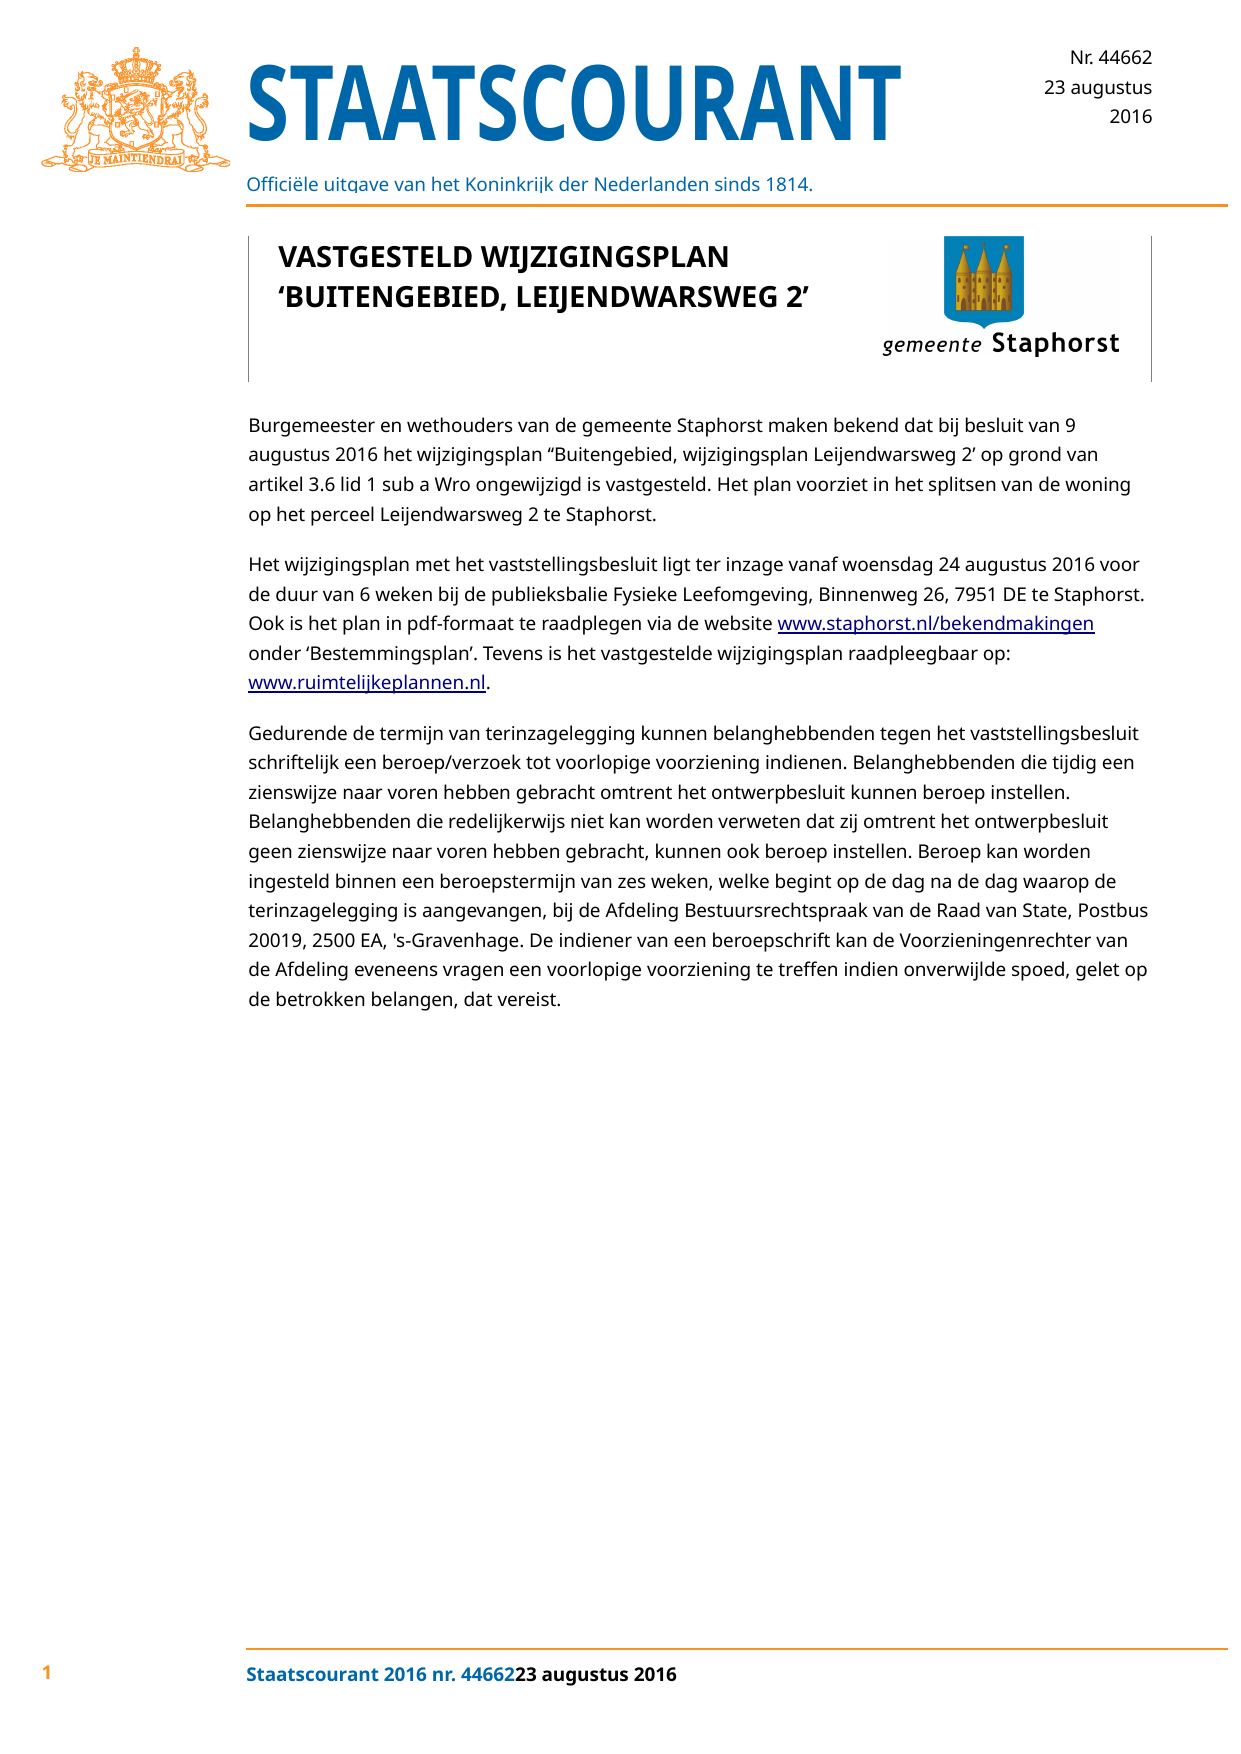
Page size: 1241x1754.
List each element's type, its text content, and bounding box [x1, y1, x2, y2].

text Gedurende de termijn van terinzagelegging kunnen belanghebbenden tegen het vaststellingsbesluit schriftelijk een beroep/verzoek tot voorlopige voorziening indienen. Belanghebbenden die tijdig een zienswijze naar voren hebben gebracht omtrent het ontwerpbesluit kunnen beroep instellen. Belanghebbenden die redelijkerwijs niet kan worden verweten dat zij omtrent het ontwerpbesluit geen zienswijze naar voren hebben gebracht, kunnen ook beroep instellen. Beroep kan worden ingesteld binnen een beroepstermijn van zes weken, welke begint op de dag na de dag waarop de terinzagelegging is aangevangen, bij de Afdeling Bestuursrechtspraak van de Raad van State, Postbus 20019, 2500 EA, 's-Gravenhage. De indiener van een beroepschrift kan de Voorzieningenrechter van de Afdeling eveneens vragen een voorlopige voorziening te treffen indien onverwijlde spoed, gelet op de betrokken belangen, dat vereist. [248, 720, 1152, 1012]
table_header VASTGESTELD WIJZIGINGSPLAN ‘BUITENGEBIED, LEIJENDWARSWEG 2’ [249, 236, 850, 382]
picture [956, 251, 1011, 310]
text Het wijzigingsplan met het vaststellingsbesluit ligt ter inzage vanaf woensdag 24 augustus 2016 voor de duur van 6 weken bij de publieksbalie Fysieke Leefomgeving, Binnenweg 26, 7951 DE te Staphorst. Ook is het plan in pdf-formaat te raadplegen via de website www.staphorst.nl/bekendmakingen onder ‘Bestemmingsplan’. Tevens is het vastgestelde wijzigingsplan raadpleegbaar op: www.ruimtelijkeplannen.nl. [248, 551, 1152, 695]
table_header [850, 236, 1151, 382]
picture [882, 236, 1119, 357]
text Burgemeester en wethouders van de gemeente Staphorst maken bekend dat bij besluit van 9 augustus 2016 het wijzigingsplan ‘‘Buitengebied, wijzigingsplan Leijendwarsweg 2’ op grond van artikel 3.6 lid 1 sub a Wro ongewijzigd is vastgesteld. Het plan voorziet in het splitsen van de woning op het perceel Leijendwarsweg 2 te Staphorst. [248, 412, 1152, 526]
picture [41, 47, 231, 172]
